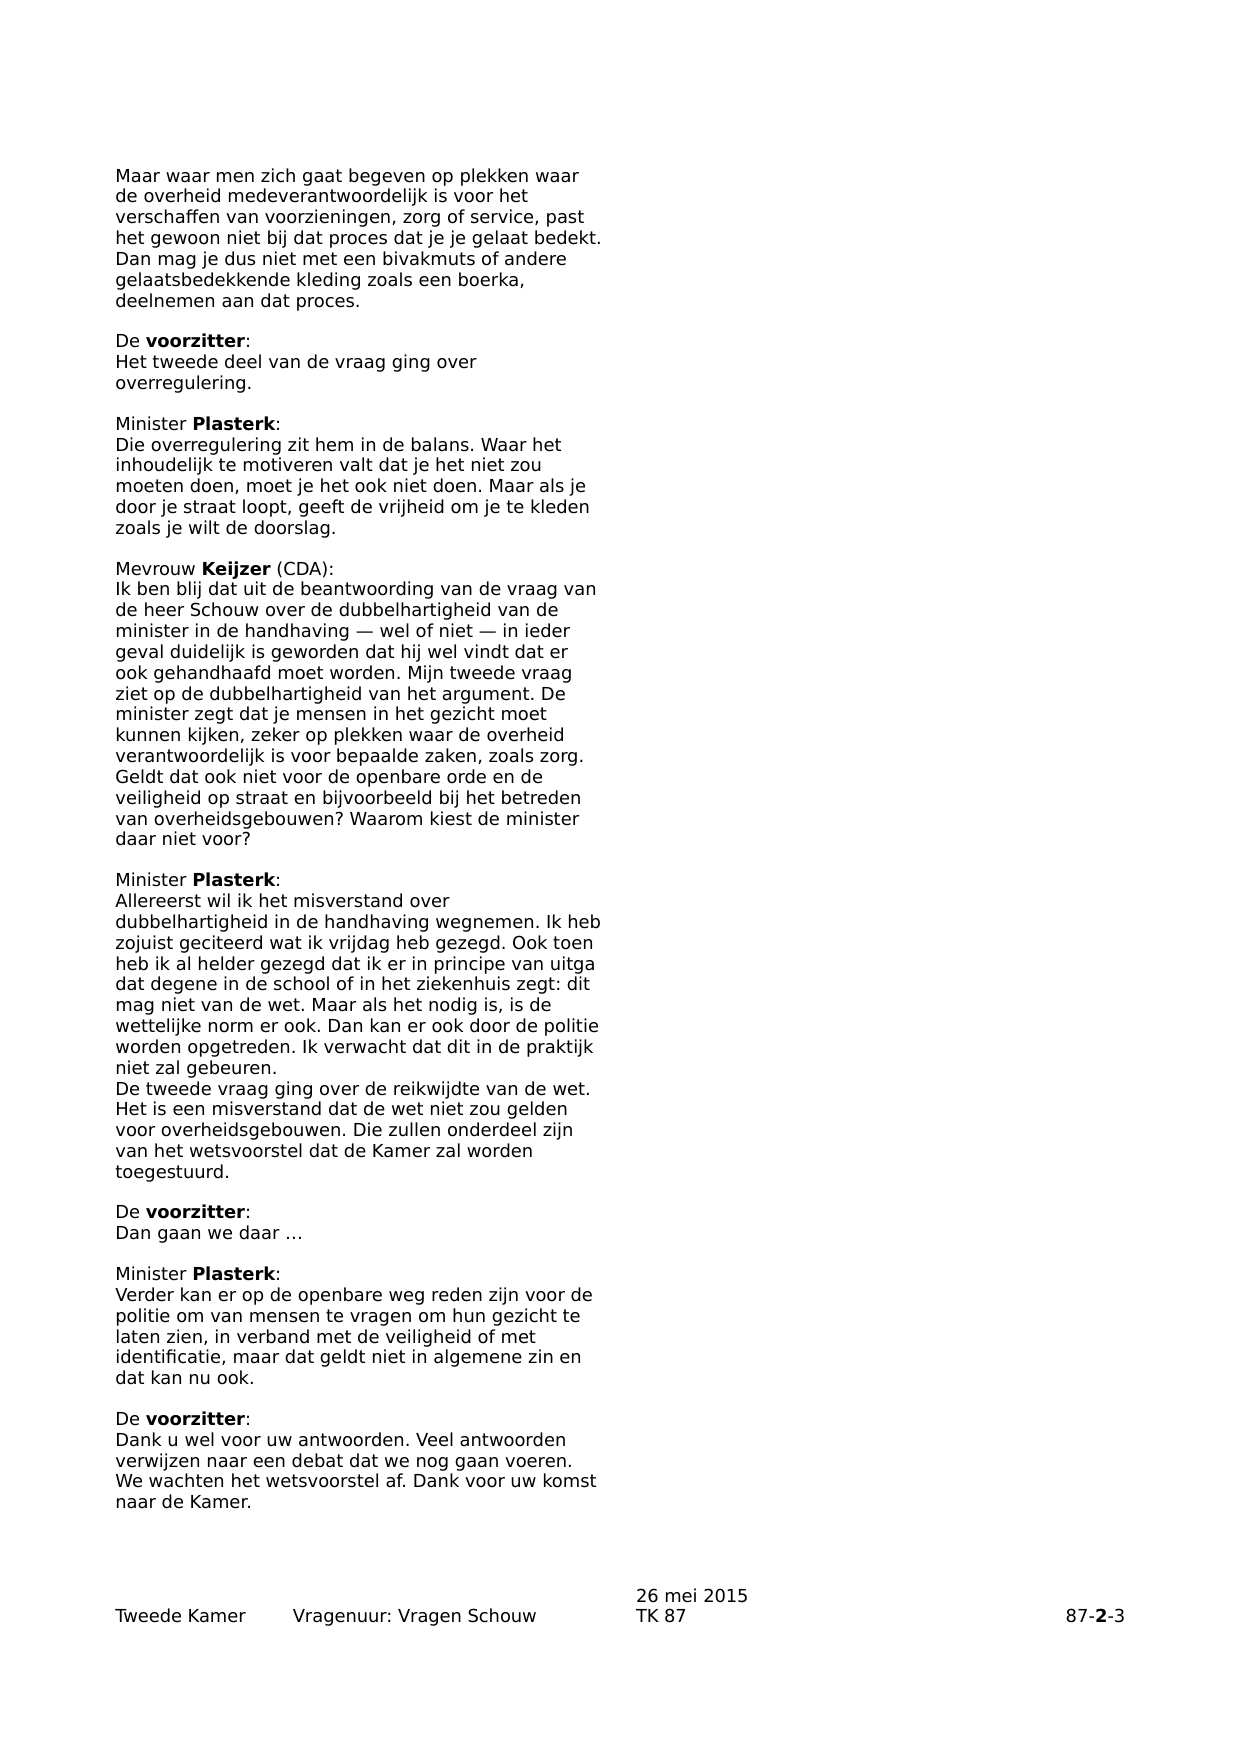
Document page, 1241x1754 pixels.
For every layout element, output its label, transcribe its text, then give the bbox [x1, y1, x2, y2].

text De voorzitter: [115, 1409, 605, 1429]
text Het tweede deel van de vraag ging over overregulering. [115, 352, 605, 393]
text Minister Plasterk: [115, 1264, 605, 1285]
text De voorzitter: [115, 1202, 605, 1223]
text Die overregulering zit hem in de balans. Waar het inhoudelijk te motiveren valt dat je het niet zou moeten doen, moet je het ook niet doen. Maar als je door je straat loopt, geeft de vrijheid om je te kleden zoals je wilt de doorslag. [115, 434, 605, 538]
text De tweede vraag ging over de reikwijdte van de wet. Het is een misverstand dat de wet niet zou gelden voor overheidsgebouwen. Die zullen onderdeel zijn van het wetsvoorstel dat de Kamer zal worden toegestuurd. [115, 1078, 605, 1182]
text Minister Plasterk: [115, 413, 605, 434]
text Dan gaan we daar … [115, 1223, 605, 1244]
text Mevrouw Keijzer (CDA): [115, 558, 605, 579]
text De voorzitter: [115, 331, 605, 352]
text Maar waar men zich gaat begeven op plekken waar de overheid medeverantwoordelijk is voor het verschaffen van voorzieningen, zorg of service, past het gewoon niet bij dat proces dat je je gelaat bedekt. Dan mag je dus niet met een bivakmuts of andere gelaatsbedekkende kleding zoals een boerka, deelnemen aan dat proces. [115, 165, 605, 311]
text Ik ben blij dat uit de beantwoording van de vraag van de heer Schouw over de dubbelhartigheid van de minister in de handhaving — wel of niet — in ieder geval duidelijk is geworden dat hij wel vindt dat er ook gehandhaafd moet worden. Mijn tweede vraag ziet op de dubbelhartigheid van het argument. De minister zegt dat je mensen in het gezicht moet kunnen kijken, zeker op plekken waar de overheid verantwoordelijk is voor bepaalde zaken, zoals zorg. Geldt dat ook niet voor de openbare orde en de veiligheid op straat en bijvoorbeeld bij het betreden van overheidsgebouwen? Waarom kiest de minister daar niet voor? [115, 579, 605, 850]
text Dank u wel voor uw antwoorden. Veel antwoorden verwijzen naar een debat dat we nog gaan voeren. We wachten het wetsvoorstel af. Dank voor uw komst naar de Kamer. [115, 1429, 605, 1513]
text Verder kan er op de openbare weg reden zijn voor de politie om van mensen te vragen om hun gezicht te laten zien, in verband met de veiligheid of met identificatie, maar dat geldt niet in algemene zin en dat kan nu ook. [115, 1285, 605, 1389]
text Minister Plasterk: [115, 870, 605, 891]
text Allereerst wil ik het misverstand over dubbelhartigheid in de handhaving wegnemen. Ik heb zojuist geciteerd wat ik vrijdag heb gezegd. Ook toen heb ik al helder gezegd dat ik er in principe van uitga dat degene in de school of in het ziekenhuis zegt: dit mag niet van de wet. Maar als het nodig is, is de wettelijke norm er ook. Dan kan er ook door de politie worden opgetreden. Ik verwacht dat dit in de praktijk niet zal gebeuren. [115, 891, 605, 1078]
